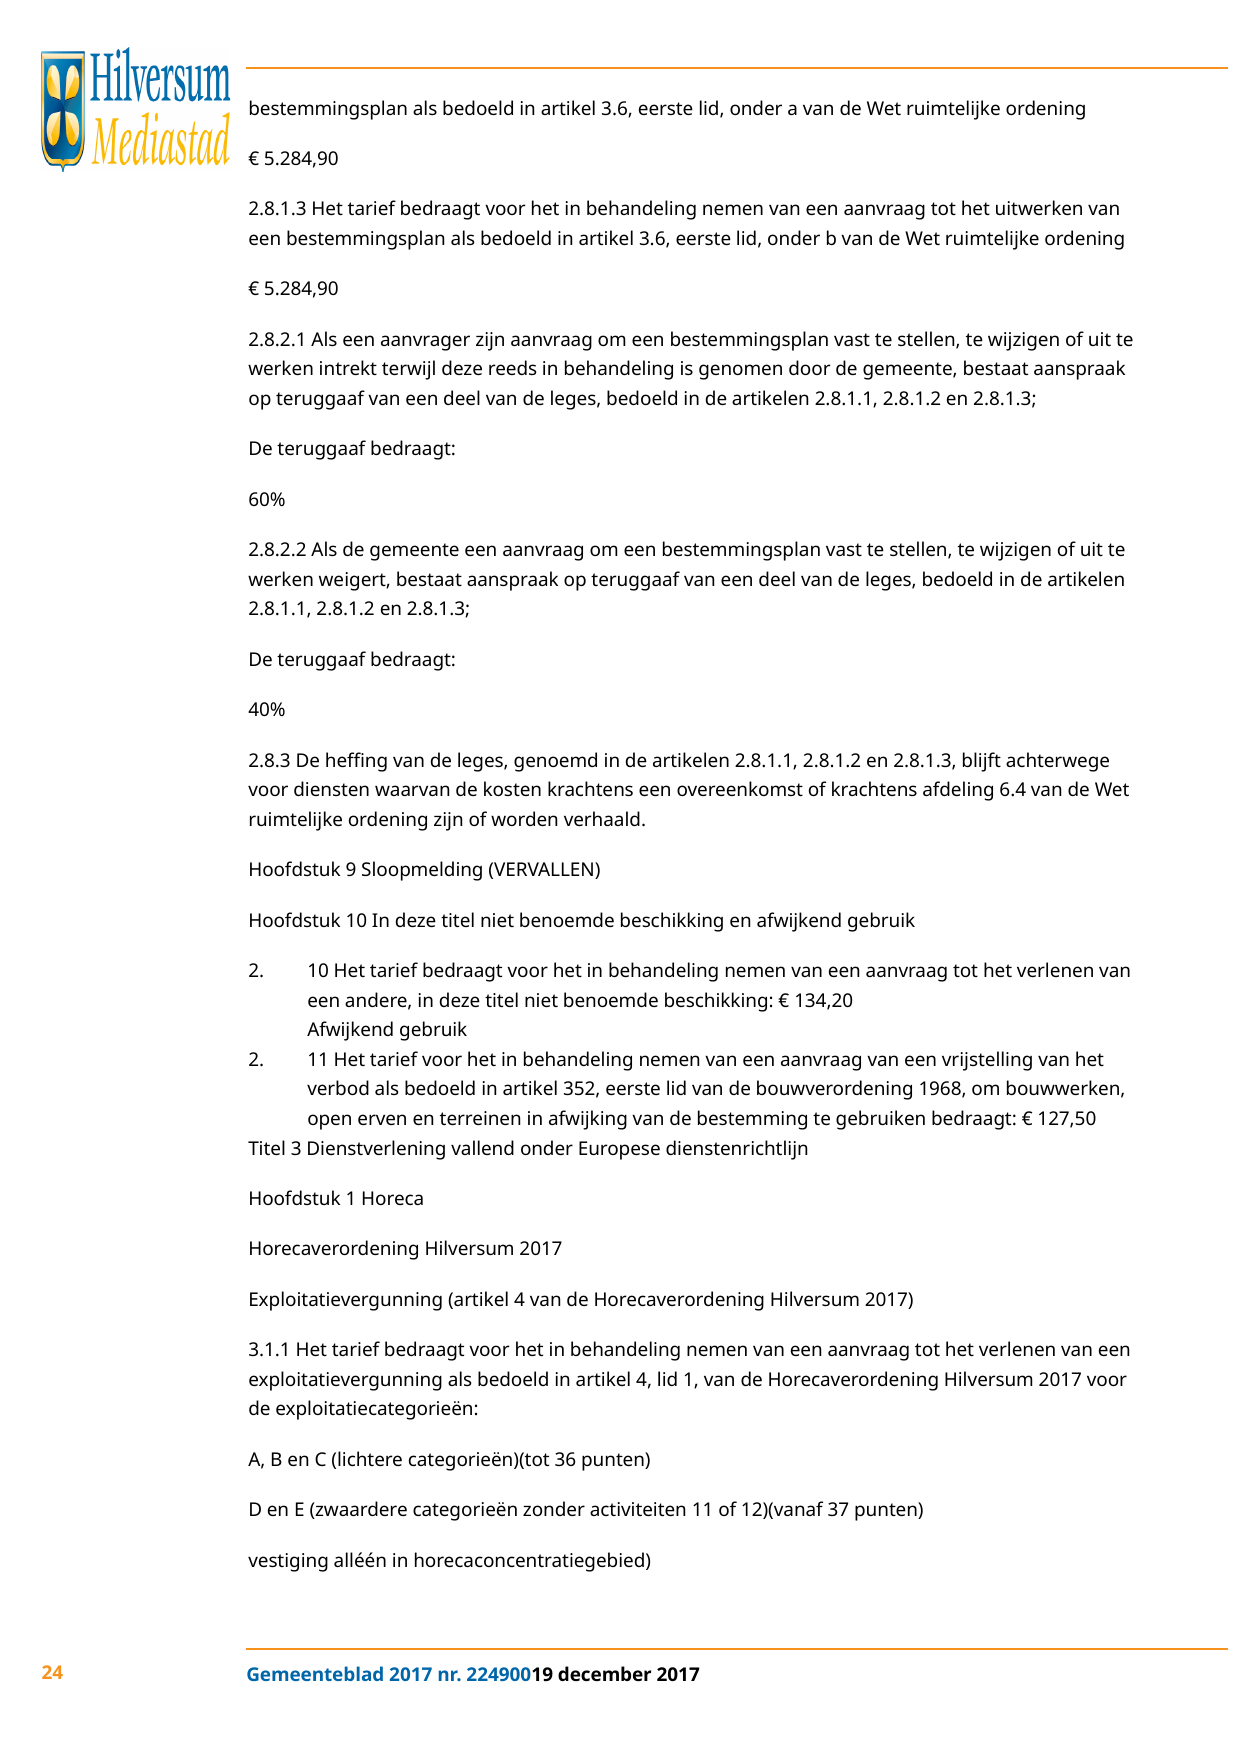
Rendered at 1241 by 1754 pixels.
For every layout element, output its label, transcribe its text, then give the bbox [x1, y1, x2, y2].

list 10 Het tarief bedraagt voor het in behandeling nemen van een aanvraag tot het verlenen van een andere, in deze titel niet benoemde beschikking: € 134,20 [248, 957, 1152, 1013]
text bestemmingsplan als bedoeld in artikel 3.6, eerste lid, onder a van de Wet ruimtelijke ordening [248, 95, 1152, 121]
text 60% [248, 486, 1152, 512]
text Horecaverordening Hilversum 2017 [248, 1236, 1152, 1261]
text De teruggaaf bedraagt: [248, 646, 1152, 672]
text 2.8.2.1 Als een aanvrager zijn aanvraag om een bestemmingsplan vast te stellen, te wijzigen of uit te werken intrekt terwijl deze reeds in behandeling is genomen door de gemeente, bestaat aanspraak op teruggaaf van een deel van de leges, bedoeld in de artikelen 2.8.1.1, 2.8.1.2 en 2.8.1.3; [248, 326, 1152, 411]
text vestiging alléén in horecaconcentratiegebied) [248, 1547, 1152, 1573]
text 2.8.2.2 Als de gemeente een aanvraag om een bestemmingsplan vast te stellen, te wijzigen of uit te werken weigert, bestaat aanspraak op teruggaaf van een deel van de leges, bedoeld in de artikelen 2.8.1.1, 2.8.1.2 en 2.8.1.3; [248, 536, 1152, 621]
text 2.8.1.3 Het tarief bedraagt voor het in behandeling nemen van een aanvraag tot het uitwerken van een bestemmingsplan als bedoeld in artikel 3.6, eerste lid, onder b van de Wet ruimtelijke ordening [248, 196, 1152, 251]
text Titel 3 Dienstverlening vallend onder Europese dienstenrichtlijn [248, 1135, 1152, 1161]
text 3.1.1 Het tarief bedraagt voor het in behandeling nemen van een aanvraag tot het verlenen van een exploitatievergunning als bedoeld in artikel 4, lid 1, van de Horecaverordening Hilversum 2017 voor de exploitatiecategorieën: [248, 1336, 1152, 1421]
text 2.8.3 De heffing van de leges, genoemd in de artikelen 2.8.1.1, 2.8.1.2 en 2.8.1.3, blijft achterwege voor diensten waarvan de kosten krachtens een overeenkomst of krachtens afdeling 6.4 van de Wet ruimtelijke ordening zijn of worden verhaald. [248, 747, 1152, 832]
list Afwijkend gebruik [248, 1016, 1152, 1042]
text Hoofdstuk 9 Sloopmelding (VERVALLEN) [248, 856, 1152, 882]
picture [41, 47, 231, 172]
text 40% [248, 696, 1152, 722]
text Hoofdstuk 1 Horeca [248, 1185, 1152, 1211]
text Exploitatievergunning (artikel 4 van de Horecaverordening Hilversum 2017) [248, 1286, 1152, 1312]
list 11 Het tarief voor het in behandeling nemen van een aanvraag van een vrijstelling van het verbod als bedoeld in artikel 352, eerste lid van de bouwverordening 1968, om bouwwerken, open erven en terreinen in afwijking van de bestemming te gebruiken bedraagt: € 127,50 [248, 1046, 1152, 1131]
text A, B en C (lichtere categorieën)(tot 36 punten) [248, 1446, 1152, 1472]
text € 5.284,90 [248, 276, 1152, 301]
text Hoofdstuk 10 In deze titel niet benoemde beschikking en afwijkend gebruik [248, 907, 1152, 933]
text € 5.284,90 [248, 145, 1152, 171]
text D en E (zwaardere categorieën zonder activiteiten 11 of 12)(vanaf 37 punten) [248, 1496, 1152, 1522]
text De teruggaaf bedraagt: [248, 436, 1152, 461]
